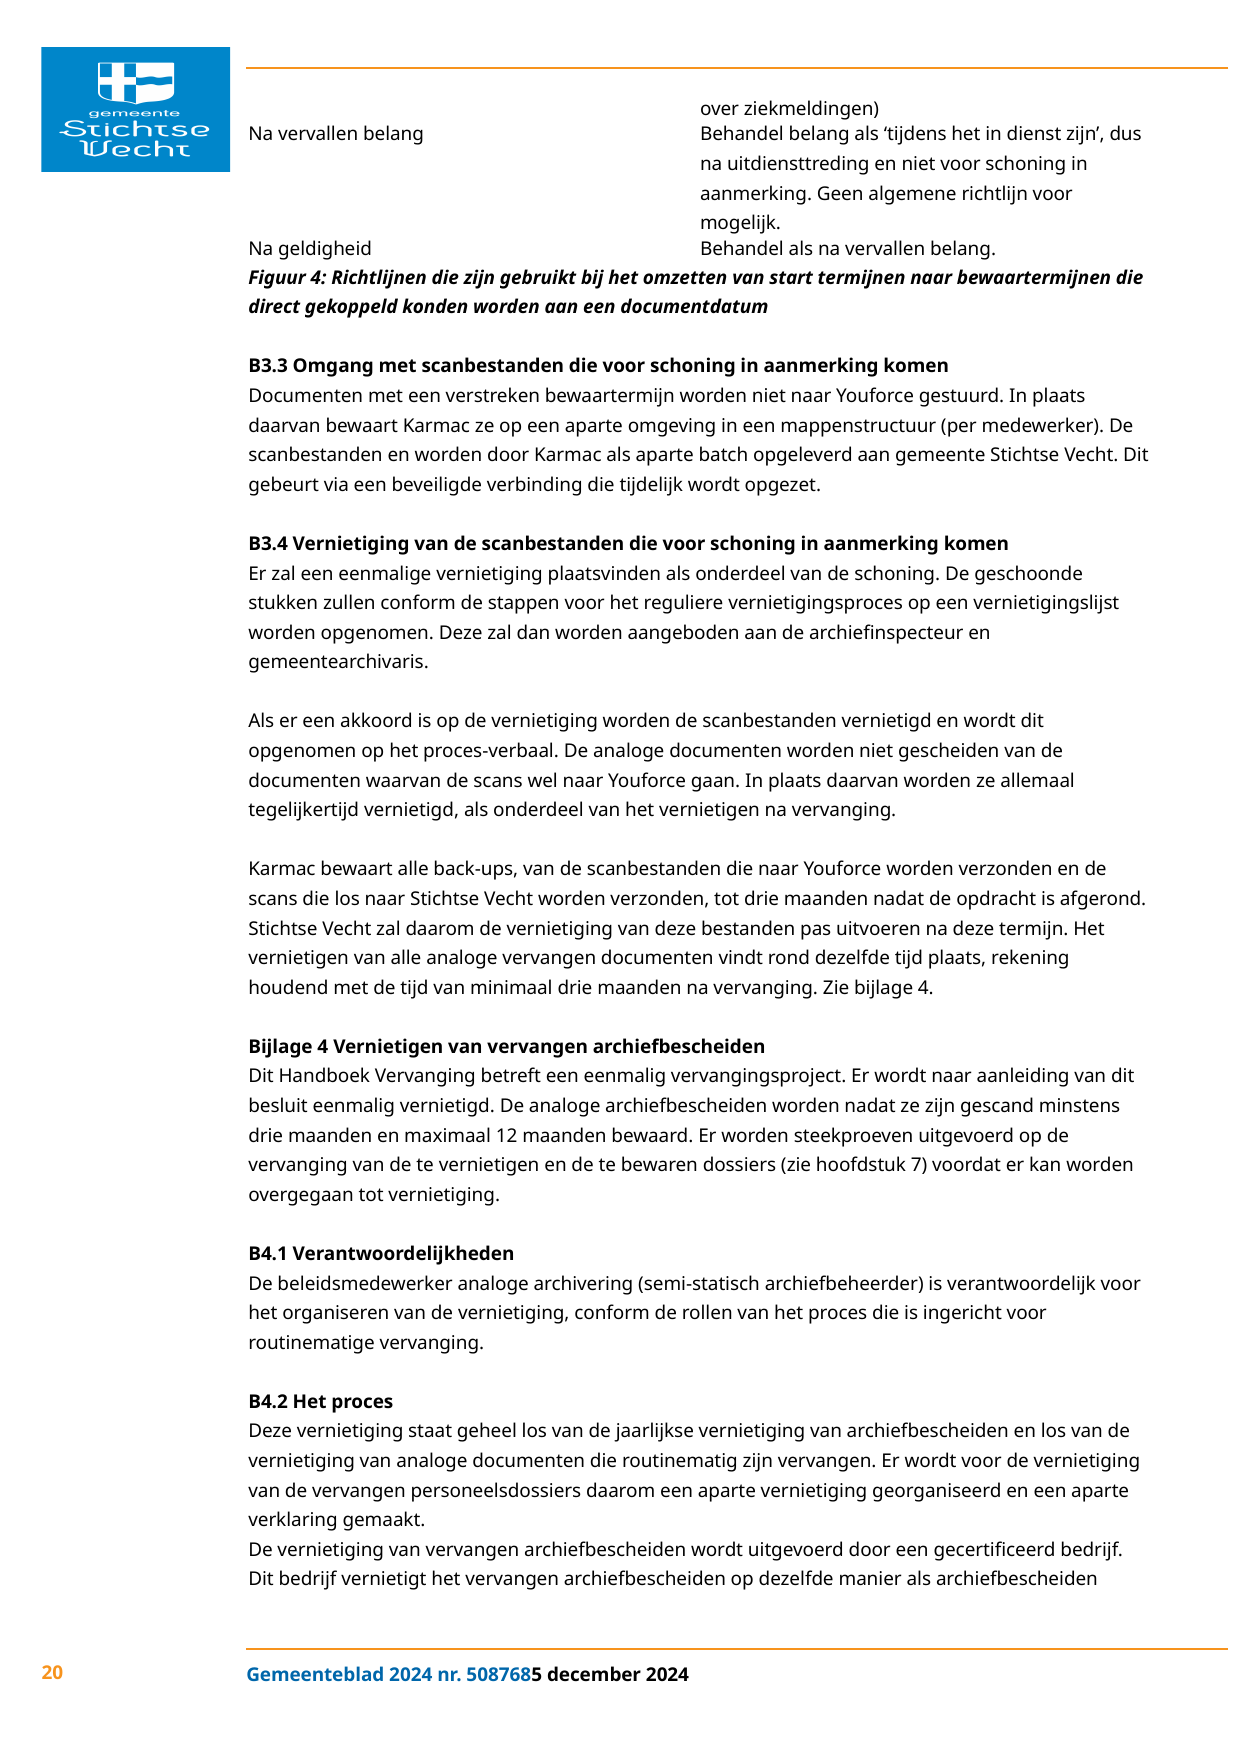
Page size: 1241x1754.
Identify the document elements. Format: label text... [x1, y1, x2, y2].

text Deze vernietiging staat geheel los van de jaarlijkse vernietiging van archiefbescheiden en los van de vernietiging van analoge documenten die routinematig zijn vervangen. Er wordt voor de vernietiging van de vervangen personeelsdossiers daarom een aparte vernietiging georganiseerd en een aparte verklaring gemaakt. [248, 1418, 1152, 1532]
picture [137, 63, 174, 103]
text Figuur 4: Richtlijnen die zijn gebruikt bij het omzetten van start termijnen naar bewaartermijnen die direct gekoppeld konden worden aan een documentdatum [248, 264, 1152, 319]
text Als er een akkoord is op de vernietiging worden de scanbestanden vernietigd en wordt dit opgenomen op het proces-verbaal. De analoge documenten worden niet gescheiden van de documenten waarvan de scans wel naar Youforce gaan. In plaats daarvan worden ze allemaal tegelijkertijd vernietigd, als onderdeel van het vernietigen na vervanging. [248, 708, 1152, 822]
table_cell [248, 95, 700, 121]
text Dit Handboek Vervanging betreft een eenmalig vervangingsproject. Er wordt naar aanleiding van dit besluit eenmalig vernietigd. De analoge archiefbescheiden worden nadat ze zijn gescand minstens drie maanden en maximaal 12 maanden bewaard. Er worden steekproeven uitgevoerd op de vervanging van de te vernietigen en de te bewaren dossiers (zie hoofdstuk 7) voordat er kan worden overgegaan tot vernietiging. [248, 1063, 1152, 1207]
text Bijlage 4 Vernietigen van vervangen archiefbescheiden [248, 1033, 1152, 1059]
table_cell Behandel belang als ‘tijdens het in dienst zijn’, dus na uitdiensttreding en niet voor schoning in aanmerking. Geen algemene richtlijn voor mogelijk. [700, 121, 1152, 235]
text De vernietiging van vervangen archiefbescheiden wordt uitgevoerd door een gecertificeerd bedrijf. Dit bedrijf vernietigt het vervangen archiefbescheiden op dezelfde manier als archiefbescheiden [248, 1536, 1152, 1591]
text Er zal een eenmalige vernietiging plaatsvinden als onderdeel van de schoning. De geschoonde stukken zullen conform de stappen voor het reguliere vernietigingsproces op een vernietigingslijst worden opgenomen. Deze zal dan worden aangeboden aan de archiefinspecteur en gemeentearchivaris. [248, 560, 1152, 674]
text B4.2 Het proces [248, 1388, 1152, 1414]
picture [99, 63, 135, 101]
text B3.3 Omgang met scanbestanden die voor schoning in aanmerking komen [248, 353, 1152, 378]
text B4.1 Verantwoordelijkheden [248, 1240, 1152, 1266]
text B3.4 Vernietiging van de scanbestanden die voor schoning in aanmerking komen [248, 530, 1152, 556]
text Karmac bewaart alle back-ups, van de scanbestanden die naar Youforce worden verzonden en de scans die los naar Stichtse Vecht worden verzonden, tot drie maanden nadat de opdracht is afgerond. Stichtse Vecht zal daarom de vernietiging van deze bestanden pas uitvoeren na deze termijn. Het vernietigen van alle analoge vervangen documenten vindt rond dezelfde tijd plaats, rekening houdend met de tijd van minimaal drie maanden na vervanging. Zie bijlage 4. [248, 856, 1152, 1000]
table_cell Na geldigheid [248, 235, 700, 261]
table_cell Na vervallen belang [248, 121, 700, 235]
text Documenten met een verstreken bewaartermijn worden niet naar Youforce gestuurd. In plaats daarvan bewaart Karmac ze op een aparte omgeving in een mappenstructuur (per medewerker). De scanbestanden en worden door Karmac als aparte batch opgeleverd aan gemeente Stichtse Vecht. Dit gebeurt via een beveiligde verbinding die tijdelijk wordt opgezet. [248, 382, 1152, 497]
table_cell over ziekmeldingen) [700, 95, 1152, 121]
table_cell Behandel als na vervallen belang. [700, 235, 1152, 261]
text De beleidsmedewerker analoge archivering (semi-statisch archiefbeheerder) is verantwoordelijk voor het organiseren van de vernietiging, conform de rollen van het proces die is ingericht voor routinematige vervanging. [248, 1270, 1152, 1355]
